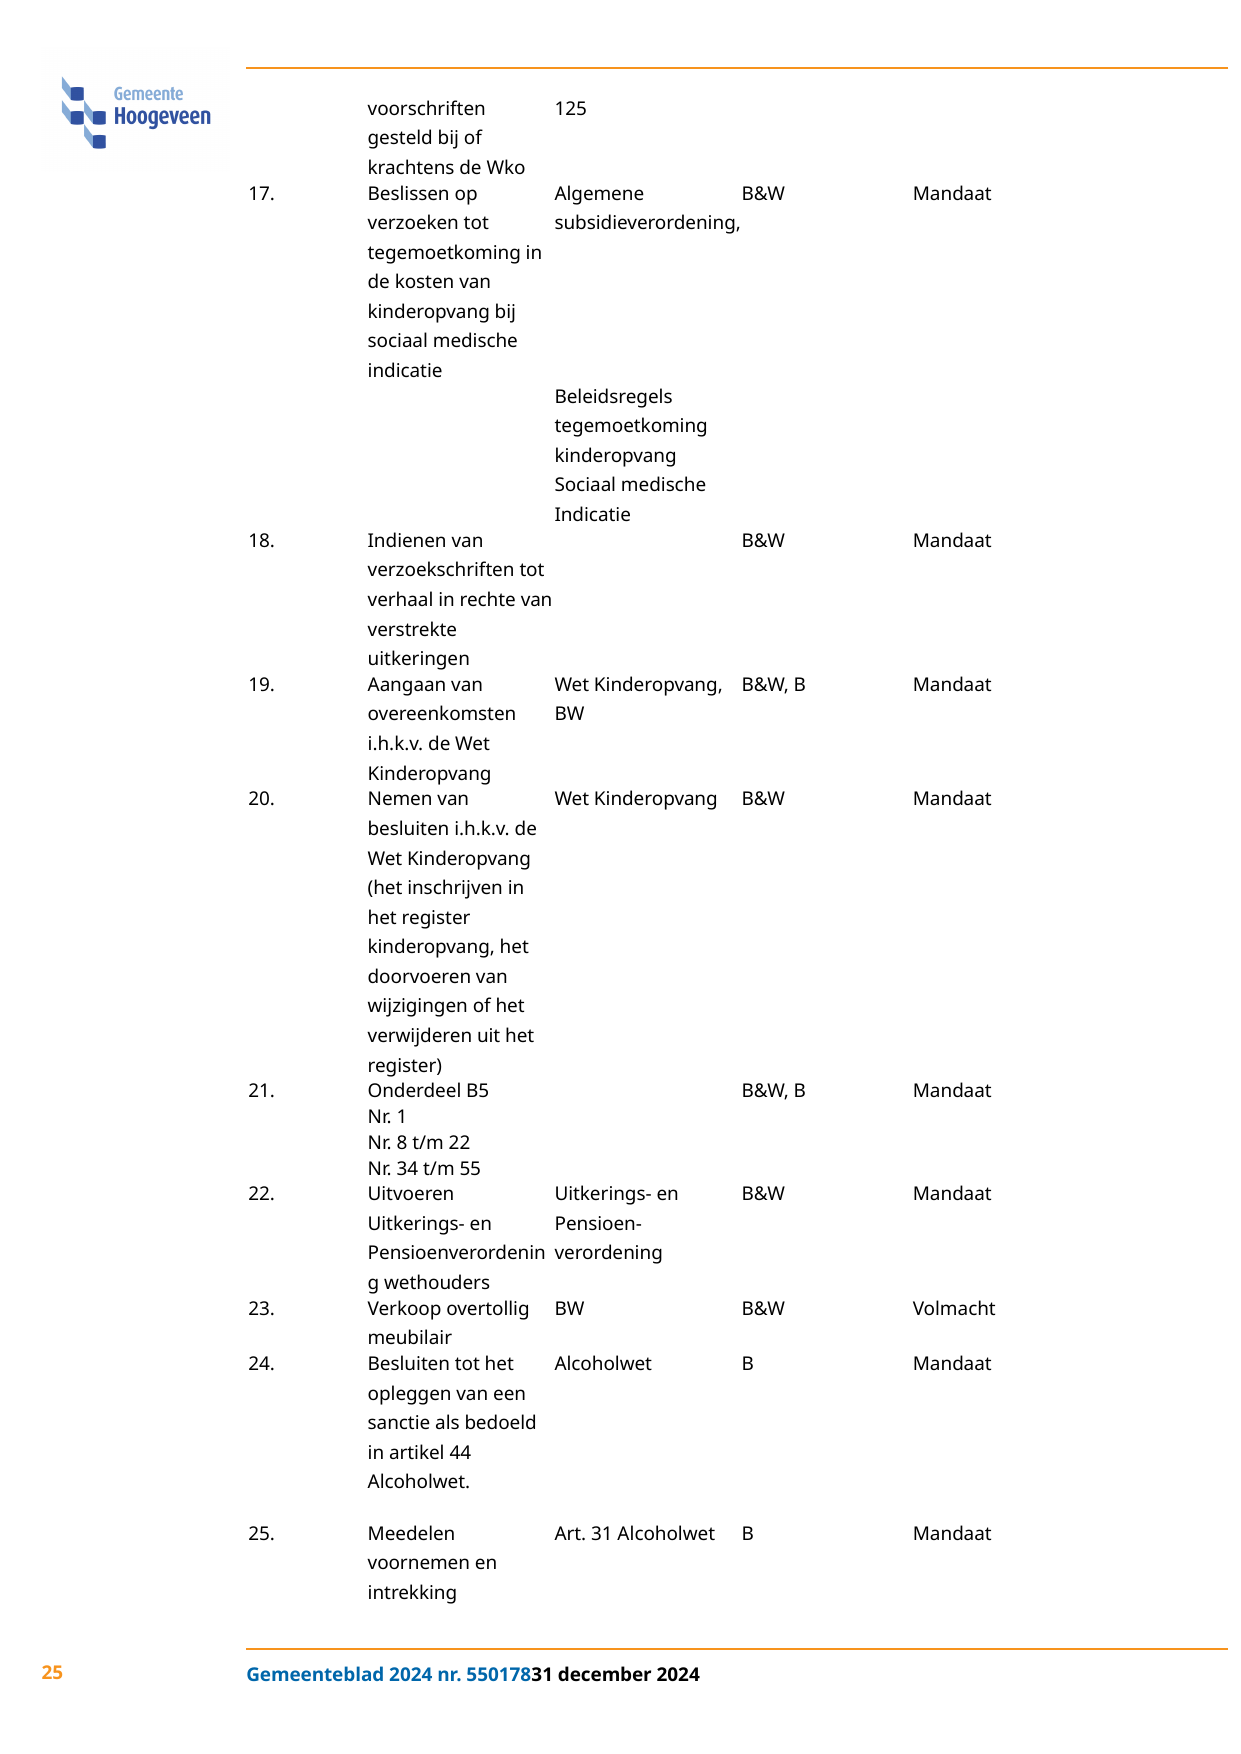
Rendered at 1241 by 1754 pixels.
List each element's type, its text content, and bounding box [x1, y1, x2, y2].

table_cell [913, 1103, 1032, 1129]
table_cell [1032, 1155, 1152, 1180]
table_cell Algemene subsidieverordening, [554, 180, 741, 383]
table_cell B&W [741, 1295, 913, 1350]
table_cell 22. [248, 1180, 367, 1295]
table_cell [554, 1155, 741, 1180]
table_cell 19. [248, 671, 367, 786]
table_cell [248, 1103, 367, 1129]
table_cell [741, 1155, 913, 1180]
table_cell Nr. 1 [368, 1103, 554, 1129]
table_cell voorschriften gesteld bij of krachtens de Wko [368, 95, 554, 180]
table_cell BW [554, 1295, 741, 1350]
table_cell Mandaat [913, 1180, 1032, 1295]
table_cell [741, 1494, 913, 1520]
table_cell [913, 1155, 1032, 1180]
table_cell [913, 95, 1032, 180]
table_cell [1032, 180, 1152, 383]
table_cell 17. [248, 180, 367, 383]
table_cell [1032, 1078, 1152, 1103]
table_cell [741, 1129, 913, 1155]
table_cell 23. [248, 1295, 367, 1350]
table_cell Verkoop overtollig meubilair [368, 1295, 554, 1350]
table_cell [1032, 527, 1152, 671]
table_cell Alcoholwet [554, 1350, 741, 1494]
table_cell [913, 383, 1032, 527]
table_cell [1032, 671, 1152, 786]
table_cell [1032, 383, 1152, 527]
table_cell Volmacht [913, 1295, 1032, 1350]
table_cell Mandaat [913, 1520, 1032, 1605]
table_cell Aangaan van overeenkomsten i.h.k.v. de Wet Kinderopvang [368, 671, 554, 786]
table_cell [248, 383, 367, 527]
table_cell [554, 527, 741, 671]
table_cell [1032, 786, 1152, 1077]
table_cell Mandaat [913, 671, 1032, 786]
table_cell [1032, 1295, 1152, 1350]
table_cell [1032, 1180, 1152, 1295]
table_cell Indienen van verzoekschriften tot verhaal in rechte van verstrekte uitkeringen [368, 527, 554, 671]
table_cell B&W [741, 786, 913, 1077]
table_cell [368, 1494, 554, 1520]
table_cell [1032, 1103, 1152, 1129]
table_cell [554, 1494, 741, 1520]
table_cell 125 [554, 95, 741, 180]
table_cell Nr. 34 t/m 55 [368, 1155, 554, 1180]
table_cell Meedelen voornemen en intrekking [368, 1520, 554, 1605]
table_cell [368, 383, 554, 527]
table_cell [554, 1078, 741, 1103]
table_cell Mandaat [913, 786, 1032, 1077]
table_cell Uitkerings- en Pensioen-verordening [554, 1180, 741, 1295]
table_cell B&W [741, 180, 913, 383]
table_cell Mandaat [913, 1078, 1032, 1103]
table_cell [1032, 1520, 1152, 1605]
table_cell 21. [248, 1078, 367, 1103]
table_cell 20. [248, 786, 367, 1077]
table_cell [913, 1129, 1032, 1155]
table_cell [248, 1155, 367, 1180]
table_cell [554, 1129, 741, 1155]
table_cell [913, 1494, 1032, 1520]
table_cell Besluiten tot het opleggen van een sanctie als bedoeld in artikel 44 Alcoholwet. [368, 1350, 554, 1494]
table_cell Mandaat [913, 527, 1032, 671]
table_cell Wet Kinderopvang [554, 786, 741, 1077]
table_cell Onderdeel B5 [368, 1078, 554, 1103]
table_cell Nemen van besluiten i.h.k.v. de Wet Kinderopvang (het inschrijven in het register kinderopvang, het doorvoeren van wijzigingen of het verwijderen uit het register) [368, 786, 554, 1077]
table_cell [1032, 1494, 1152, 1520]
table_cell Beslissen op verzoeken tot tegemoetkoming in de kosten van kinderopvang bij sociaal medische indicatie [368, 180, 554, 383]
table_cell B&W, B [741, 1078, 913, 1103]
table_cell [741, 383, 913, 527]
table_cell 25. [248, 1520, 367, 1605]
table_cell [1032, 1129, 1152, 1155]
table_cell Mandaat [913, 1350, 1032, 1494]
table_cell B [741, 1520, 913, 1605]
table_cell 18. [248, 527, 367, 671]
table_cell [741, 1103, 913, 1129]
table_cell B&W [741, 1180, 913, 1295]
table_cell B&W, B [741, 671, 913, 786]
picture [41, 47, 231, 172]
table_cell Wet Kinderopvang, BW [554, 671, 741, 786]
table_cell [554, 1103, 741, 1129]
table_cell Art. 31 Alcoholwet [554, 1520, 741, 1605]
table_cell [248, 1129, 367, 1155]
table_cell [248, 95, 367, 180]
table_cell B [741, 1350, 913, 1494]
table_cell 24. [248, 1350, 367, 1494]
table_cell Uitvoeren Uitkerings- en Pensioenverordening wethouders [368, 1180, 554, 1295]
table_cell Nr. 8 t/m 22 [368, 1129, 554, 1155]
table_cell [1032, 95, 1152, 180]
table_cell [741, 95, 913, 180]
table_cell Beleidsregels tegemoetkoming kinderopvang Sociaal medische Indicatie [554, 383, 741, 527]
table_cell Mandaat [913, 180, 1032, 383]
table_cell [248, 1494, 367, 1520]
table_cell B&W [741, 527, 913, 671]
table_cell [1032, 1350, 1152, 1494]
